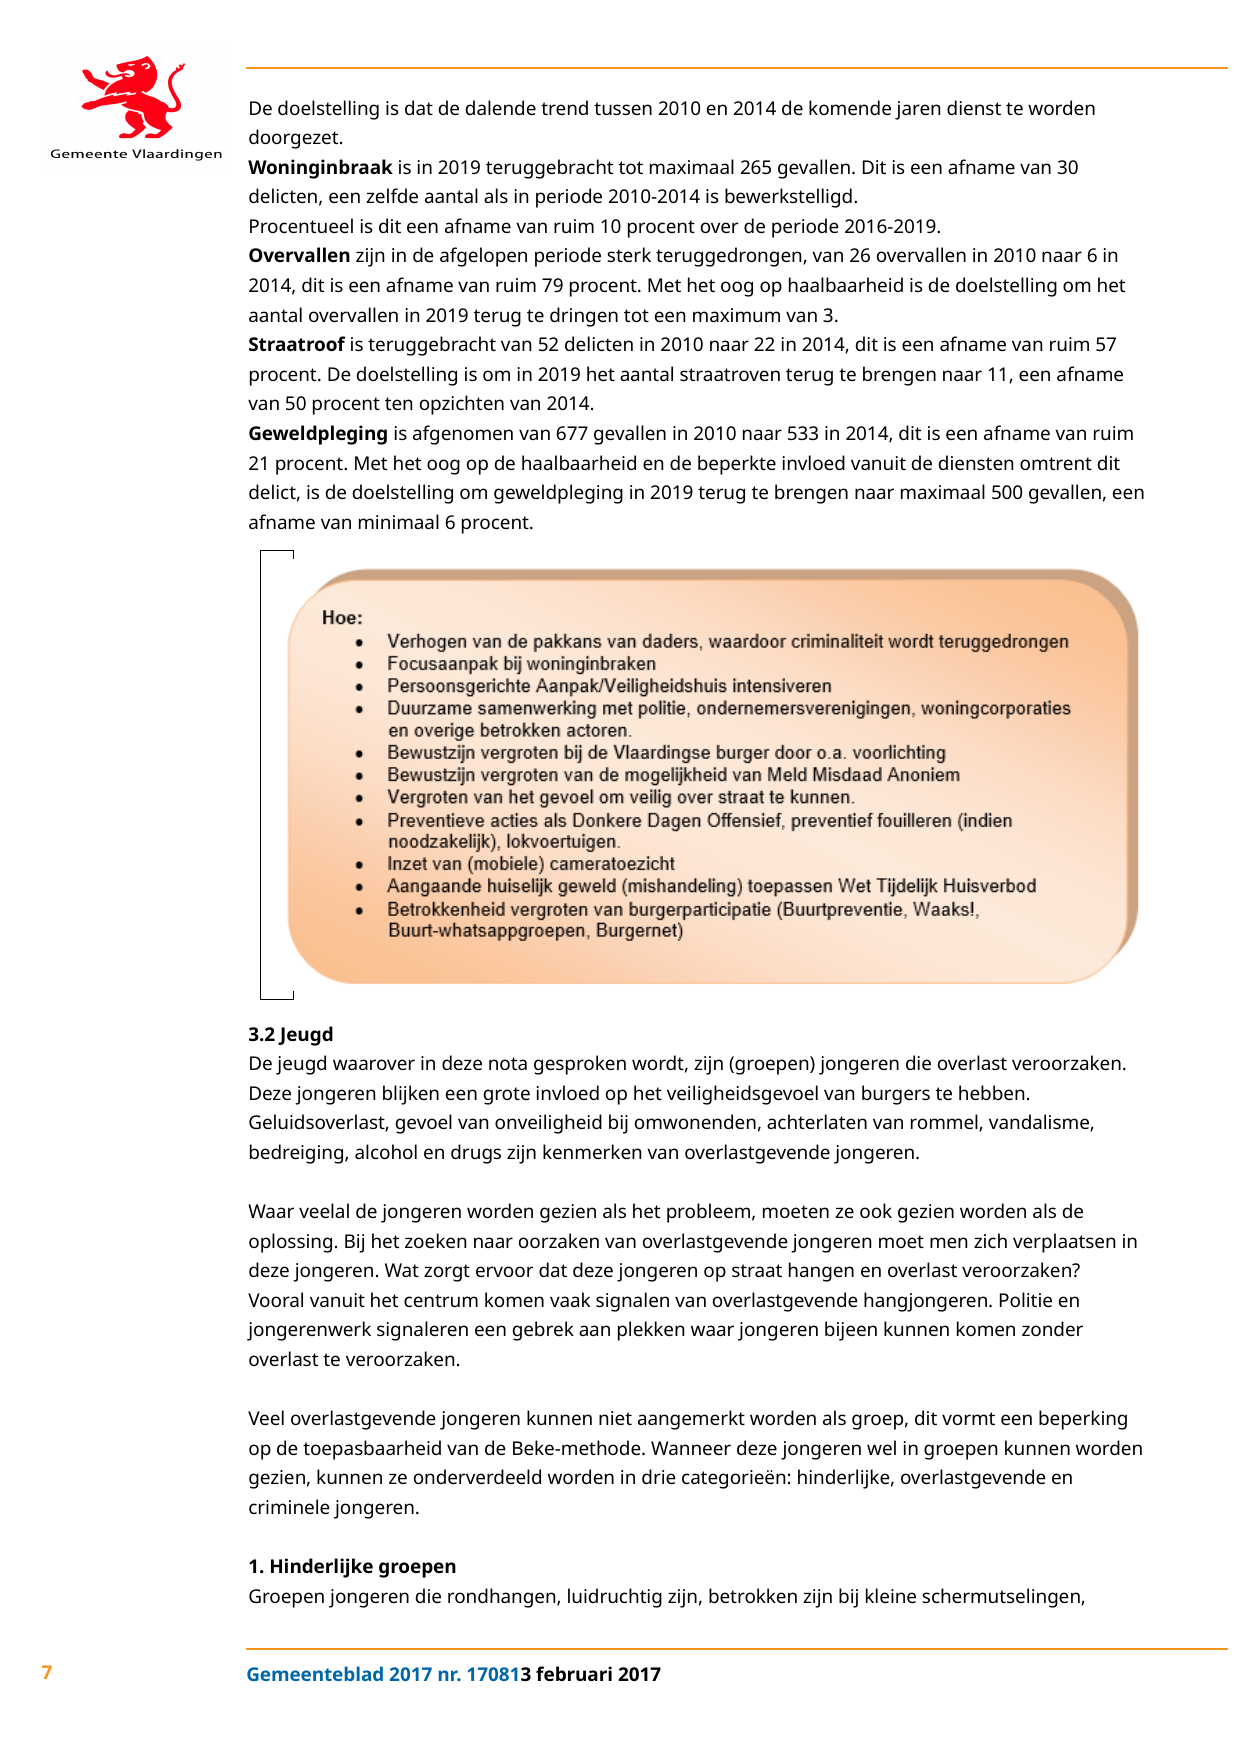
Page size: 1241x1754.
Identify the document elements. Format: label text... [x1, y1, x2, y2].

picture [41, 47, 231, 172]
text Veel overlastgevende jongeren kunnen niet aangemerkt worden als groep, dit vormt een beperking op de toepasbaarheid van de Beke-methode. Wanneer deze jongeren wel in groepen kunnen worden gezien, kunnen ze onderverdeeld worden in drie categorieën: hinderlijke, overlastgevende en criminele jongeren. [248, 1405, 1152, 1520]
text 3.2 Jeugd [248, 1021, 1152, 1047]
text Waar veelal de jongeren worden gezien als het probleem, moeten ze ook gezien worden als de oplossing. Bij het zoeken naar oorzaken van overlastgevende jongeren moet men zich verplaatsen in deze jongeren. Wat zorgt ervoor dat deze jongeren op straat hangen en overlast veroorzaken? [248, 1198, 1152, 1283]
text Vooral vanuit het centrum komen vaak signalen van overlastgevende hangjongeren. Politie en jongerenwerk signaleren een gebrek aan plekken waar jongeren bijeen kunnen komen zonder overlast te veroorzaken. [248, 1287, 1152, 1372]
picture [268, 559, 1155, 991]
text Groepen jongeren die rondhangen, luidruchtig zijn, betrokken zijn bij kleine schermutselingen, [248, 1583, 1152, 1609]
text De doelstelling is dat de dalende trend tussen 2010 en 2014 de komende jaren dienst te worden doorgezet. [248, 95, 1152, 150]
text Overvallen zijn in de afgelopen periode sterk teruggedrongen, van 26 overvallen in 2010 naar 6 in 2014, dit is een afname van ruim 79 procent. Met het oog op haalbaarheid is de doelstelling om het aantal overvallen in 2019 terug te dringen tot een maximum van 3. [248, 243, 1152, 328]
text Straatroof is teruggebracht van 52 delicten in 2010 naar 22 in 2014, dit is een afname van ruim 57 procent. De doelstelling is om in 2019 het aantal straatroven terug te brengen naar 11, een afname van 50 procent ten opzichten van 2014. [248, 331, 1152, 416]
text Procentueel is dit een afname van ruim 10 procent over de periode 2016-2019. [248, 213, 1152, 239]
text Woninginbraak is in 2019 teruggebracht tot maximaal 265 gevallen. Dit is een afname van 30 delicten, een zelfde aantal als in periode 2010-2014 is bewerkstelligd. [248, 154, 1152, 209]
text De jeugd waarover in deze nota gesproken wordt, zijn (groepen) jongeren die overlast veroorzaken. Deze jongeren blijken een grote invloed op het veiligheidsgevoel van burgers te hebben. Geluidsoverlast, gevoel van onveiligheid bij omwonenden, achterlaten van rommel, vandalisme, bedreiging, alcohol en drugs zijn kenmerken van overlastgevende jongeren. [248, 1050, 1152, 1165]
text Geweldpleging is afgenomen van 677 gevallen in 2010 naar 533 in 2014, dit is een afname van ruim 21 procent. Met het oog op de haalbaarheid en de beperkte invloed vanuit de diensten omtrent dit delict, is de doelstelling om geweldpleging in 2019 terug te brengen naar maximaal 500 gevallen, een afname van minimaal 6 procent. [248, 420, 1152, 535]
text 1. Hinderlijke groepen [248, 1553, 1152, 1579]
